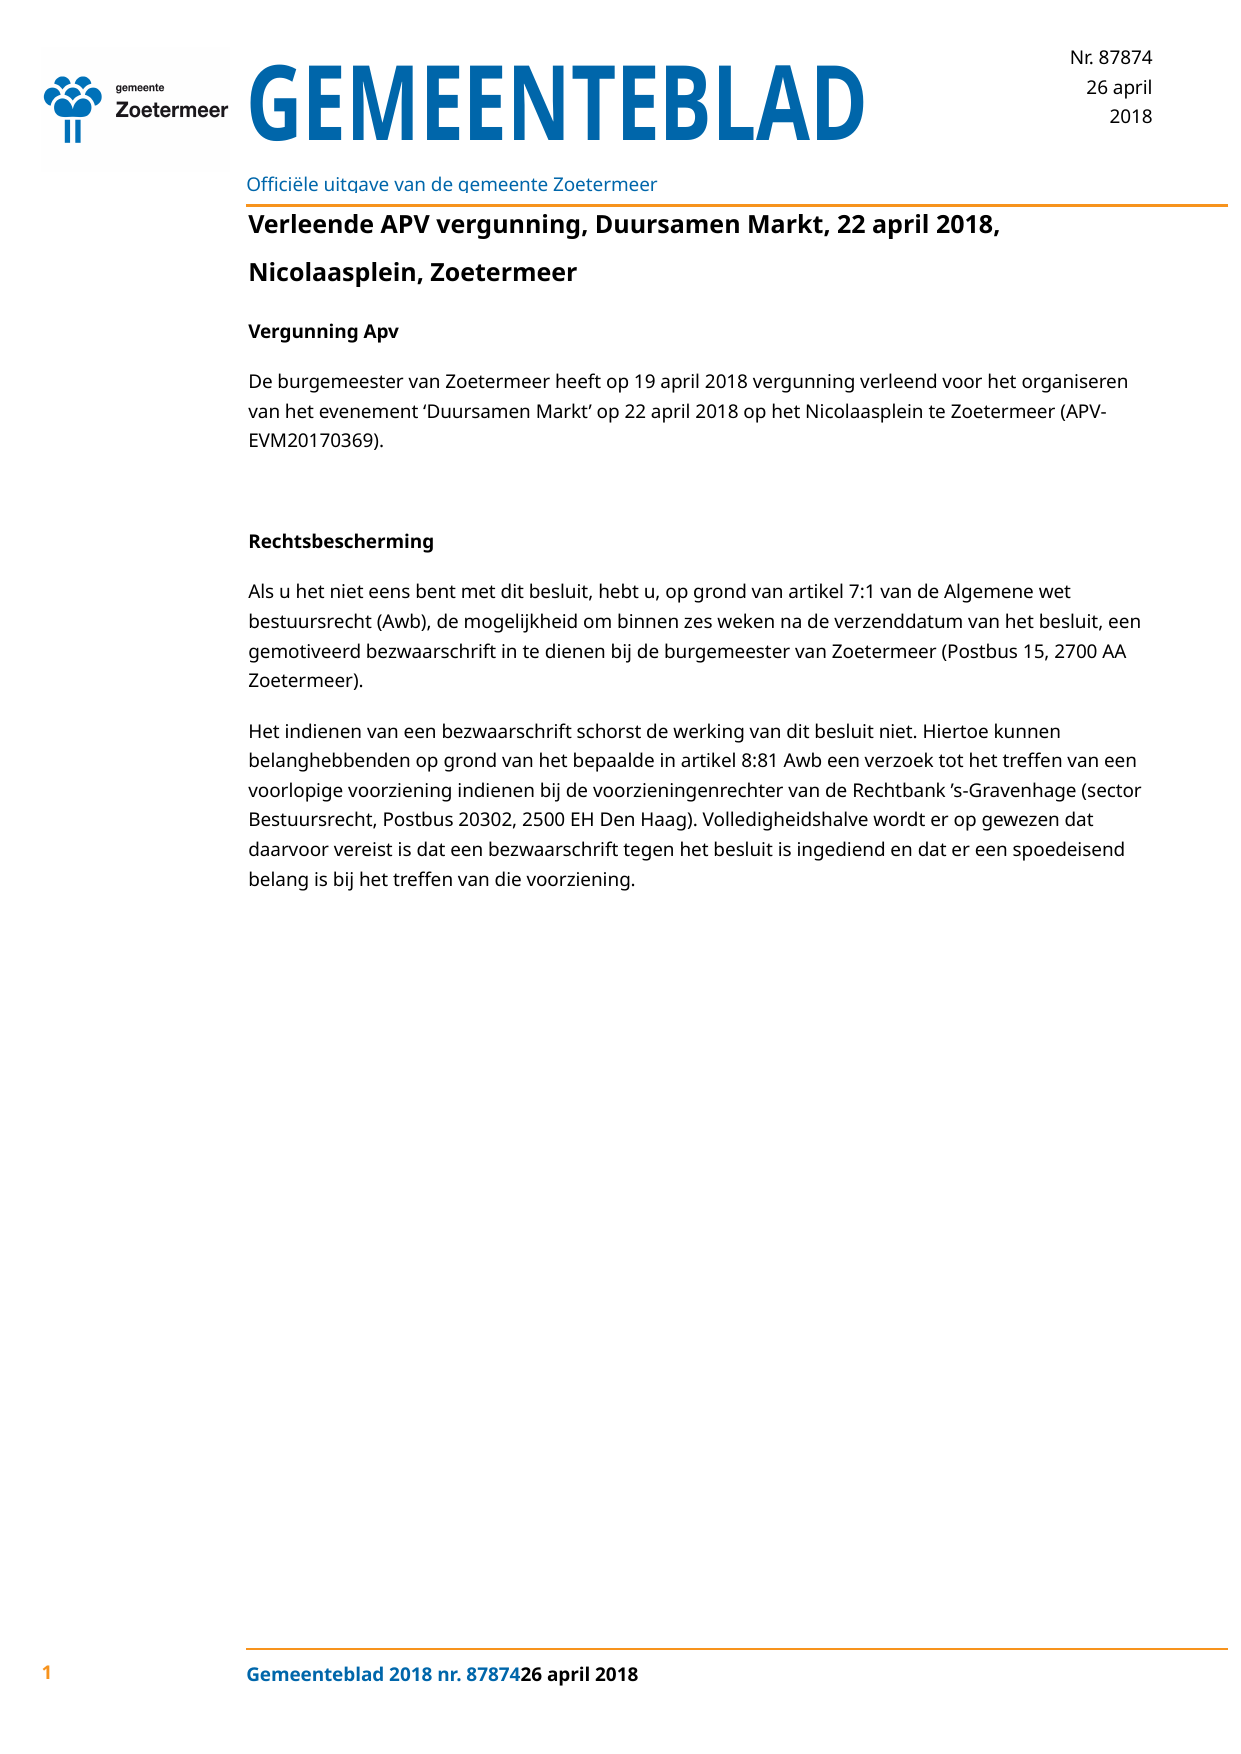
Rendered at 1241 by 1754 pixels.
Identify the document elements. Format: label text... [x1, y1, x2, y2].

text De burgemeester van Zoetermeer heeft op 19 april 2018 vergunning verleend voor het organiseren van het evenement ‘Duursamen Markt’ op 22 april 2018 op het Nicolaasplein te Zoetermeer (APV-EVM20170369). [248, 368, 1152, 453]
text Als u het niet eens bent met dit besluit, hebt u, op grond van artikel 7:1 van de Algemene wet bestuursrecht (Awb), de mogelijkheid om binnen zes weken na de verzenddatum van het besluit, een gemotiveerd bezwaarschrift in te dienen bij de burgemeester van Zoetermeer (Postbus 15, 2700 AA Zoetermeer). [248, 579, 1152, 693]
text Vergunning Apv [248, 318, 1152, 344]
text Rechtsbescherming [248, 528, 1152, 554]
picture [41, 47, 231, 172]
text Verleende APV vergunning, Duursamen Markt, 22 april 2018, Nicolaasplein, Zoetermeer [248, 207, 1152, 288]
text Het indienen van een bezwaarschrift schorst de werking van dit besluit niet. Hiertoe kunnen belanghebbenden op grond van het bepaalde in artikel 8:81 Awb een verzoek tot het treffen van een voorlopige voorziening indienen bij de voorzieningenrechter van de Rechtbank ’s-Gravenhage (sector Bestuursrecht, Postbus 20302, 2500 EH Den Haag). Volledigheidshalve wordt er op gewezen dat daarvoor vereist is dat een bezwaarschrift tegen het besluit is ingediend en dat er een spoedeisend belang is bij het treffen van die voorziening. [248, 718, 1152, 892]
